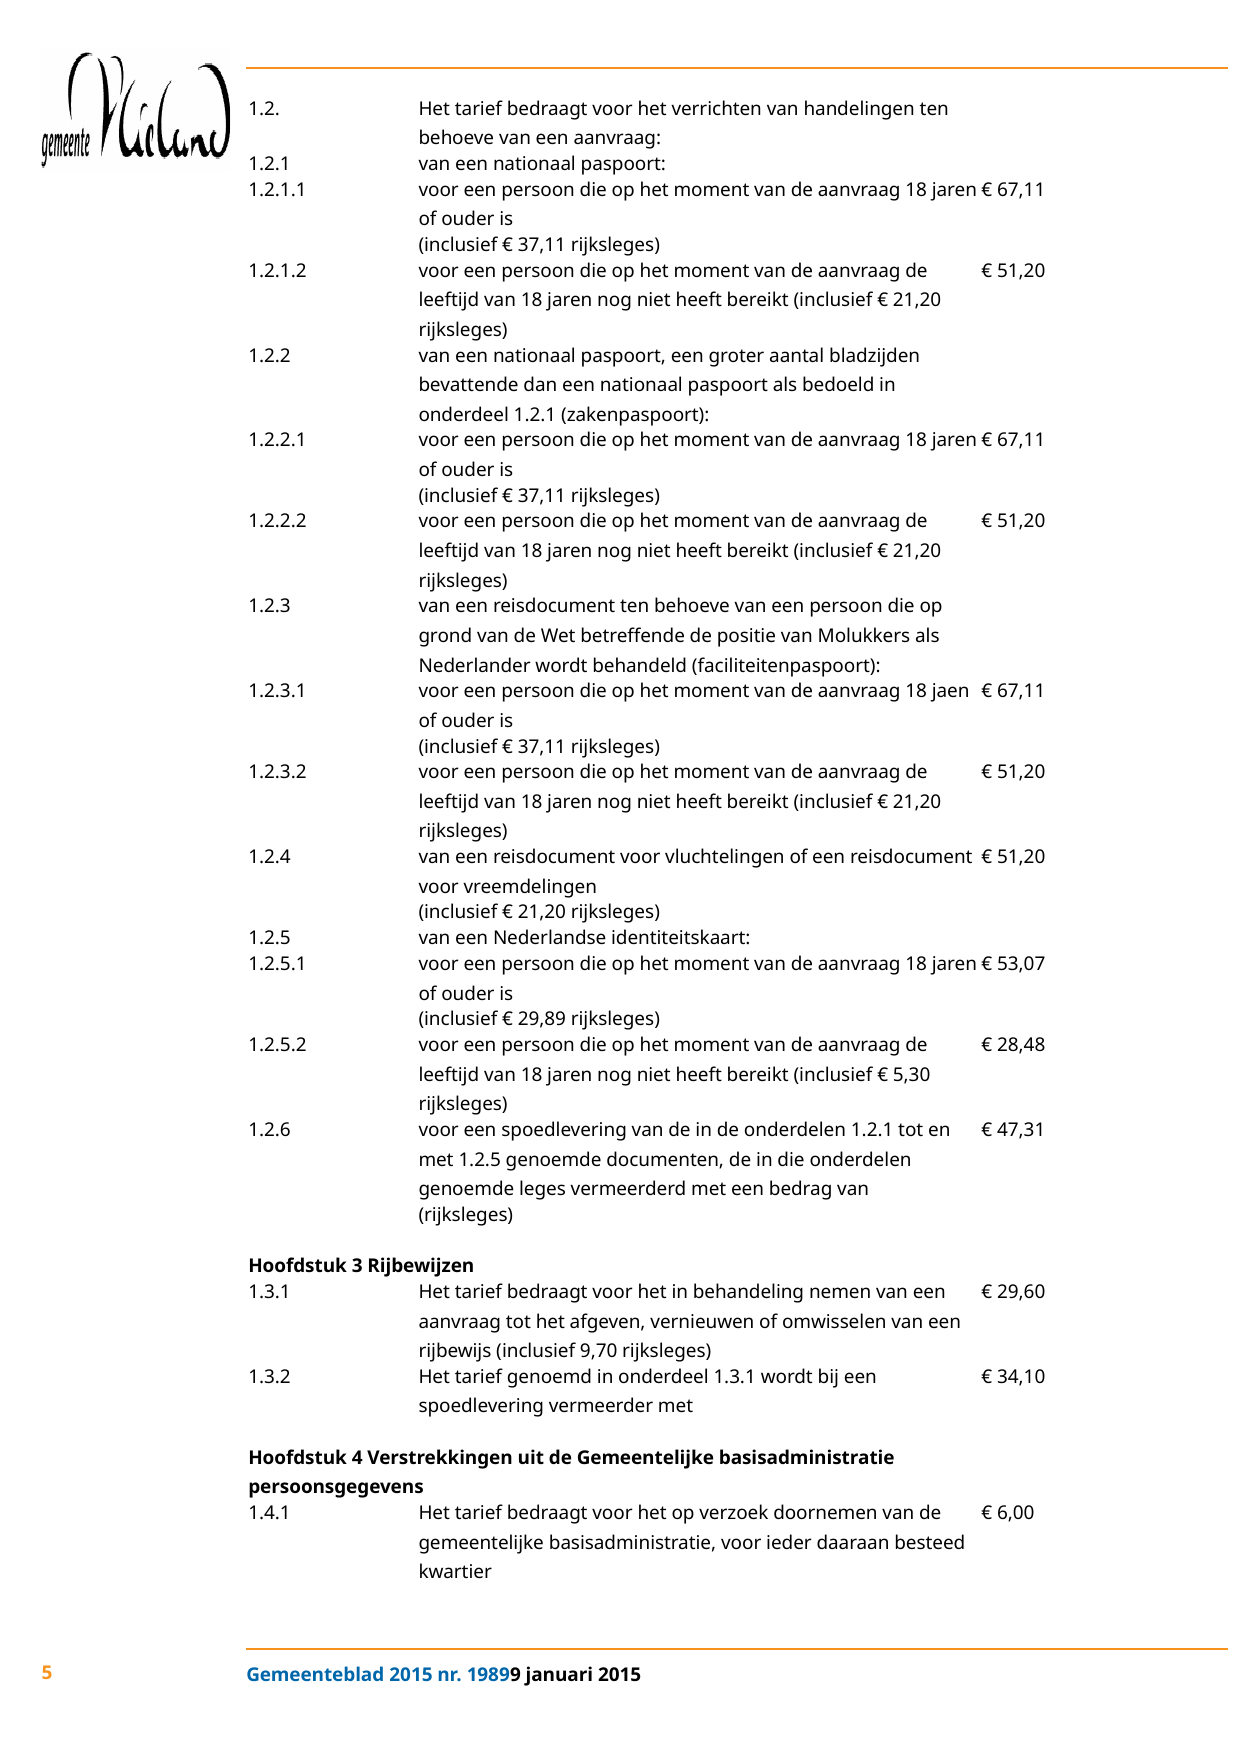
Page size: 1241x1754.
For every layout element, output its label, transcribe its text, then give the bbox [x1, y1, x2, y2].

table_cell [981, 342, 1152, 427]
table_cell € 67,11 [981, 176, 1152, 231]
table_cell van een nationaal paspoort, een groter aantal bladzijden bevattende dan een nationaal paspoort als bedoeld in onderdeel 1.2.1 (zakenpaspoort): [418, 342, 981, 427]
table_cell € 51,20 [981, 844, 1152, 899]
table_cell [981, 925, 1152, 950]
picture [41, 47, 231, 172]
table_cell [248, 1201, 418, 1227]
table_cell 1.2.6 [248, 1116, 418, 1201]
table_cell 1.2.3.2 [248, 759, 418, 843]
table_cell van een Nederlandse identiteitskaart: [418, 925, 981, 950]
table_cell 1.2.5.1 [248, 950, 418, 1006]
table_cell [248, 899, 418, 924]
table_cell € 28,48 [981, 1031, 1152, 1116]
table_cell [248, 733, 418, 758]
table_cell € 51,20 [981, 508, 1152, 593]
table_cell 1.2.5 [248, 925, 418, 950]
table_cell [248, 231, 418, 257]
table_cell [981, 593, 1152, 677]
table_cell 1.3.2 [248, 1363, 418, 1418]
table_cell [981, 1201, 1152, 1227]
table_cell € 51,20 [981, 759, 1152, 843]
table_cell Het tarief bedraagt voor het op verzoek doornemen van de gemeentelijke basisadministratie, voor ieder daaraan besteed kwartier [418, 1500, 981, 1584]
table_cell € 67,11 [981, 678, 1152, 733]
table_cell voor een persoon die op het moment van de aanvraag 18 jaren of ouder is [418, 950, 981, 1006]
table_cell van een reisdocument voor vluchtelingen of een reisdocument voor vreemdelingen [418, 844, 981, 899]
table_cell € 6,00 [981, 1500, 1152, 1584]
table_cell voor een persoon die op het moment van de aanvraag 18 jaren of ouder is [418, 427, 981, 482]
table_cell [981, 1006, 1152, 1031]
table_cell (rijksleges) [418, 1201, 981, 1227]
table_cell [418, 1227, 981, 1252]
table_cell [981, 482, 1152, 508]
table_cell 1.2.2.2 [248, 508, 418, 593]
table_cell [981, 1444, 1152, 1499]
table_cell (inclusief € 37,11 rijksleges) [418, 733, 981, 758]
table_cell [248, 1227, 418, 1252]
table_cell voor een persoon die op het moment van de aanvraag 18 jaren of ouder is [418, 176, 981, 231]
table_cell [981, 231, 1152, 257]
table_cell (inclusief € 29,89 rijksleges) [418, 1006, 981, 1031]
table_cell (inclusief € 21,20 rijksleges) [418, 899, 981, 924]
table_cell € 47,31 [981, 1116, 1152, 1201]
table_cell € 51,20 [981, 257, 1152, 342]
table_cell [981, 95, 1152, 150]
table_cell 1.2.3.1 [248, 678, 418, 733]
table_cell 1.2. [248, 95, 418, 150]
table_cell € 67,11 [981, 427, 1152, 482]
table_cell 1.2.4 [248, 844, 418, 899]
table_cell Hoofdstuk 4 Verstrekkingen uit de Gemeentelijke basisadministratie persoonsgegevens [248, 1444, 981, 1499]
table_cell van een reisdocument ten behoeve van een persoon die op grond van de Wet betreffende de positie van Molukkers als Nederlander wordt behandeld (faciliteitenpaspoort): [418, 593, 981, 677]
table_cell [981, 899, 1152, 924]
table_cell 1.2.1.2 [248, 257, 418, 342]
table_cell Het tarief bedraagt voor het verrichten van handelingen ten behoeve van een aanvraag: [418, 95, 981, 150]
table_cell 1.2.5.2 [248, 1031, 418, 1116]
table_cell 1.2.2 [248, 342, 418, 427]
table_cell [418, 1584, 981, 1610]
table_cell voor een persoon die op het moment van de aanvraag de leeftijd van 18 jaren nog niet heeft bereikt (inclusief € 21,20 rijksleges) [418, 257, 981, 342]
table_cell [981, 1253, 1152, 1278]
table_cell 1.4.1 [248, 1500, 418, 1584]
table_cell [248, 482, 418, 508]
table_cell € 29,60 [981, 1278, 1152, 1363]
table_cell [248, 1006, 418, 1031]
table_cell Het tarief bedraagt voor het in behandeling nemen van een aanvraag tot het afgeven, vernieuwen of omwisselen van een rijbewijs (inclusief 9,70 rijksleges) [418, 1278, 981, 1363]
table_cell voor een spoedlevering van de in de onderdelen 1.2.1 tot en met 1.2.5 genoemde documenten, de in die onderdelen genoemde leges vermeerderd met een bedrag van [418, 1116, 981, 1201]
table_cell Hoofdstuk 3 Rijbewijzen [248, 1253, 981, 1278]
table_cell [248, 1419, 981, 1444]
table_cell 1.3.1 [248, 1278, 418, 1363]
table_cell [981, 1419, 1152, 1444]
table_cell [248, 1584, 418, 1610]
table_cell (inclusief € 37,11 rijksleges) [418, 482, 981, 508]
table_cell € 53,07 [981, 950, 1152, 1006]
table_cell 1.2.1 [248, 150, 418, 176]
table_cell voor een persoon die op het moment van de aanvraag 18 jaen of ouder is [418, 678, 981, 733]
table_cell Het tarief genoemd in onderdeel 1.3.1 wordt bij een spoedlevering vermeerder met [418, 1363, 981, 1418]
table_cell voor een persoon die op het moment van de aanvraag de leeftijd van 18 jaren nog niet heeft bereikt (inclusief € 21,20 rijksleges) [418, 759, 981, 843]
table_cell [981, 733, 1152, 758]
table_cell 1.2.1.1 [248, 176, 418, 231]
table_cell [981, 1584, 1152, 1610]
table_cell (inclusief € 37,11 rijksleges) [418, 231, 981, 257]
table_cell 1.2.2.1 [248, 427, 418, 482]
table_cell [981, 1227, 1152, 1252]
table_cell 1.2.3 [248, 593, 418, 677]
table_cell voor een persoon die op het moment van de aanvraag de leeftijd van 18 jaren nog niet heeft bereikt (inclusief € 5,30 rijksleges) [418, 1031, 981, 1116]
table_cell € 34,10 [981, 1363, 1152, 1418]
table_cell [981, 150, 1152, 176]
table_cell voor een persoon die op het moment van de aanvraag de leeftijd van 18 jaren nog niet heeft bereikt (inclusief € 21,20 rijksleges) [418, 508, 981, 593]
table_cell van een nationaal paspoort: [418, 150, 981, 176]
